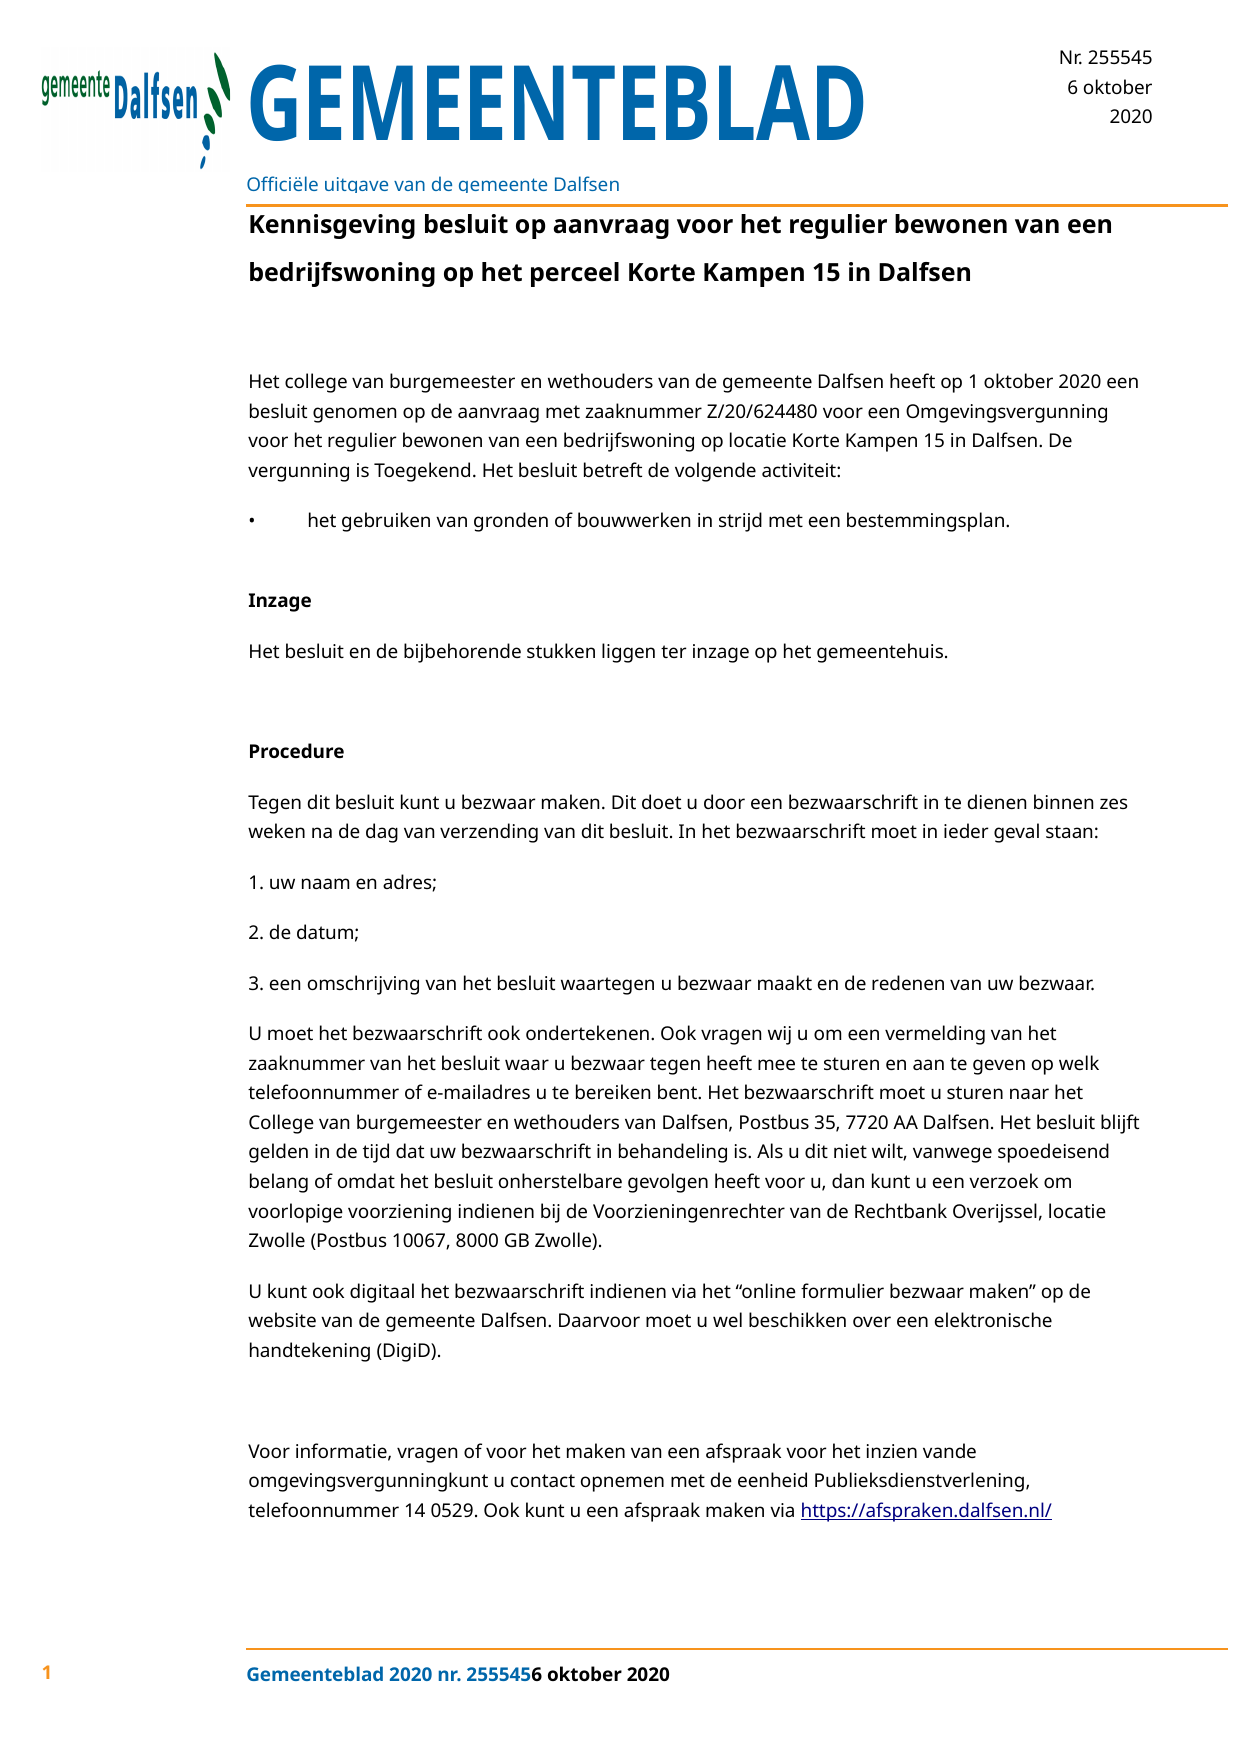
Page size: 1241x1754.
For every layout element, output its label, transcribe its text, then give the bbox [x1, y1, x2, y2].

text Het besluit en de bijbehorende stukken liggen ter inzage op het gemeentehuis. [248, 638, 1152, 664]
picture [41, 47, 231, 172]
text 3. een omschrijving van het besluit waartegen u bezwaar maakt en de redenen van uw bezwaar. [248, 970, 1152, 996]
text Voor informatie, vragen of voor het maken van een afspraak voor het inzien vande omgevingsvergunningkunt u contact opnemen met de eenheid Publieksdienstverlening, telefoonnummer 14 0529. Ook kunt u een afspraak maken via https://afspraken.dalfsen.nl/ [248, 1438, 1152, 1523]
list het gebruiken van gronden of bouwwerken in strijd met een bestemmingsplan. [248, 507, 1152, 533]
text Het college van burgemeester en wethouders van de gemeente Dalfsen heeft op 1 oktober 2020 een besluit genomen op de aanvraag met zaaknummer Z/20/624480 voor een Omgevingsvergunning voor het regulier bewonen van een bedrijfswoning op locatie Korte Kampen 15 in Dalfsen. De vergunning is Toegekend. Het besluit betreft de volgende activiteit: [248, 368, 1152, 483]
text Inzage [248, 587, 1152, 613]
text Procedure [248, 739, 1152, 764]
text U kunt ook digitaal het bezwaarschrift indienen via het “online formulier bezwaar maken” op de website van de gemeente Dalfsen. Daarvoor moet u wel beschikken over een elektronische handtekening (DigiD). [248, 1278, 1152, 1363]
text U moet het bezwaarschrift ook ondertekenen. Ook vragen wij u om een vermelding van het zaaknummer van het besluit waar u bezwaar tegen heeft mee te sturen en aan te geven op welk telefoonnummer of e-mailadres u te bereiken bent. Het bezwaarschrift moet u sturen naar het College van burgemeester en wethouders van Dalfsen, Postbus 35, 7720 AA Dalfsen. Het besluit blijft gelden in de tijd dat uw bezwaarschrift in behandeling is. Als u dit niet wilt, vanwege spoedeisend belang of omdat het besluit onherstelbare gevolgen heeft voor u, dan kunt u een verzoek om voorlopige voorziening indienen bij de Voorzieningenrechter van de Rechtbank Overijssel, locatie Zwolle (Postbus 10067, 8000 GB Zwolle). [248, 1020, 1152, 1253]
text Kennisgeving besluit op aanvraag voor het regulier bewonen van een bedrijfswoning op het perceel Korte Kampen 15 in Dalfsen [248, 207, 1152, 288]
text 1. uw naam en adres; [248, 869, 1152, 895]
text 2. de datum; [248, 919, 1152, 945]
text Tegen dit besluit kunt u bezwaar maken. Dit doet u door een bezwaarschrift in te dienen binnen zes weken na de dag van verzending van dit besluit. In het bezwaarschrift moet in ieder geval staan: [248, 789, 1152, 844]
